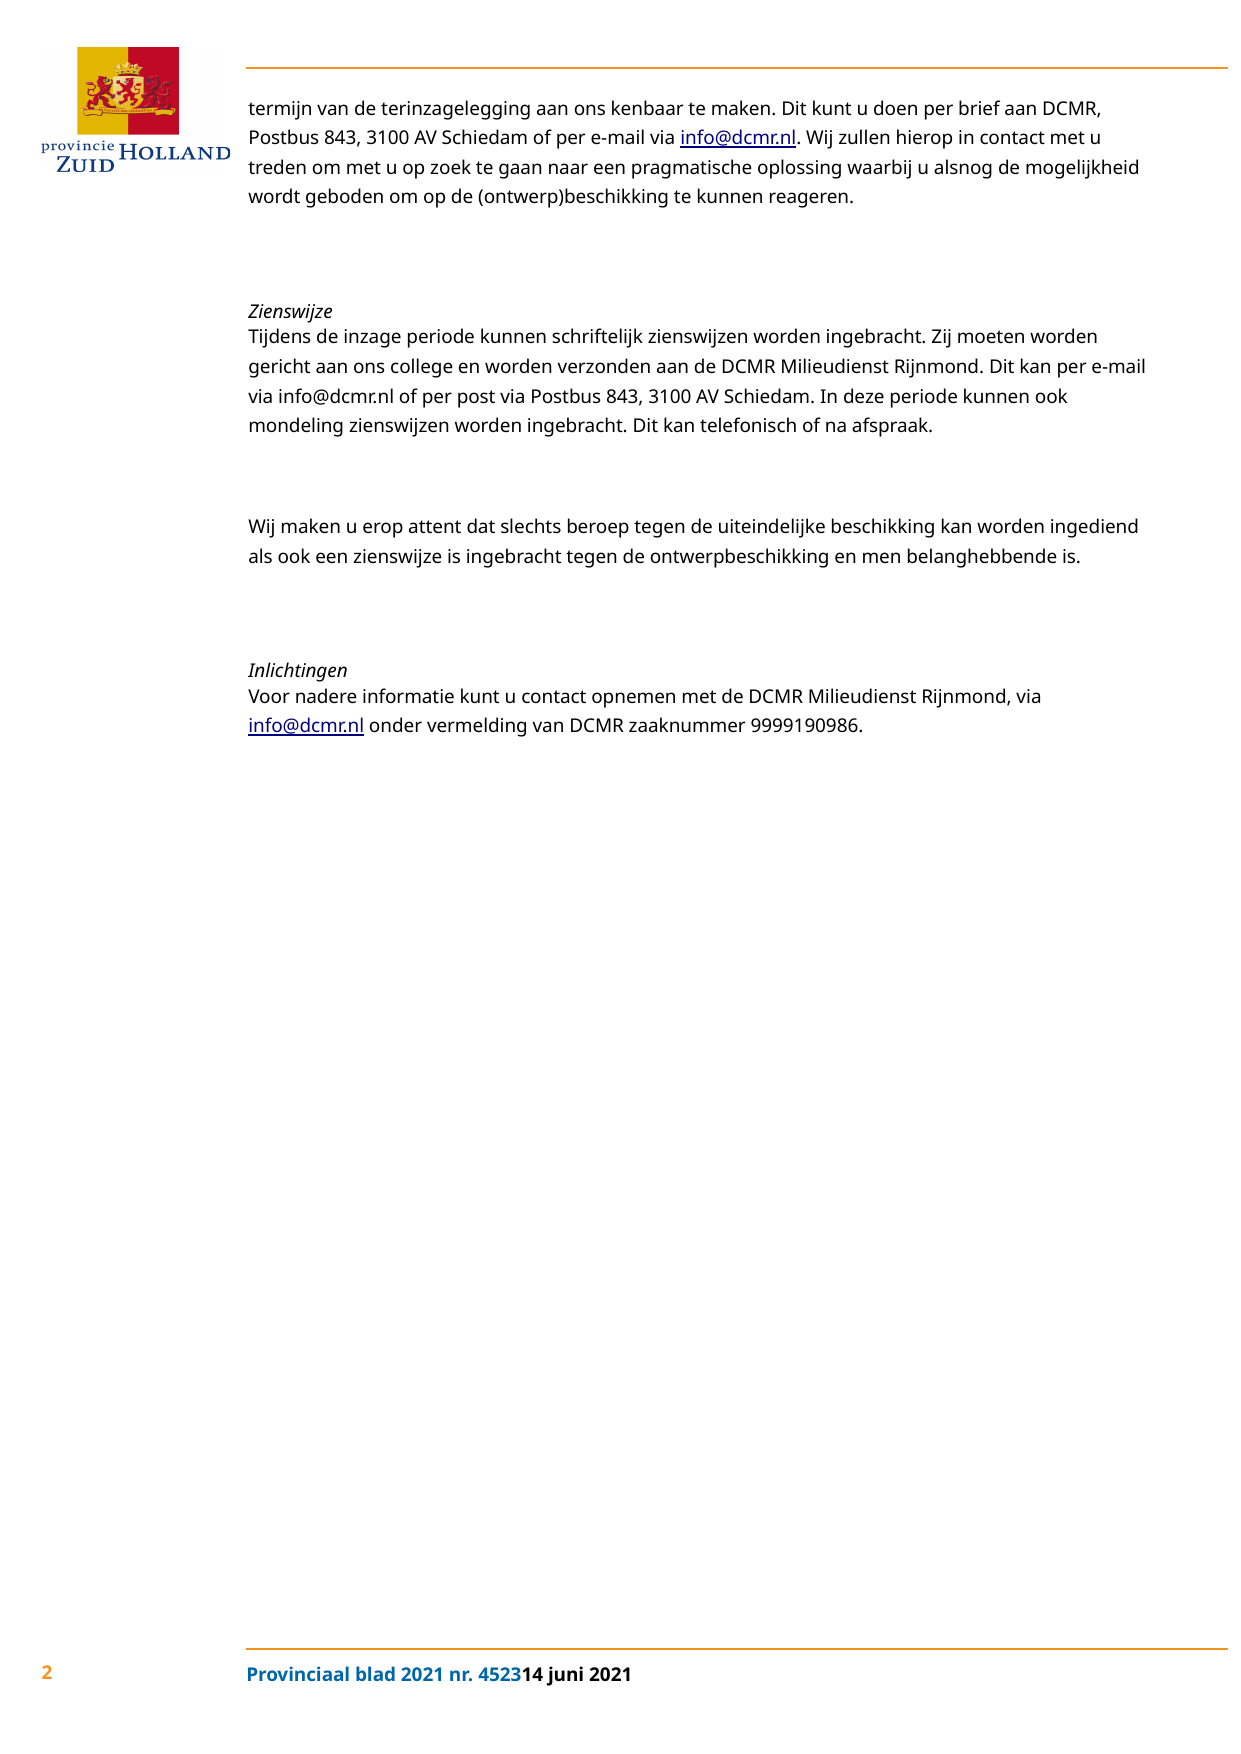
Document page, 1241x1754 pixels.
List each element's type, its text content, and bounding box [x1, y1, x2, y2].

text Wij maken u erop attent dat slechts beroep tegen de uiteindelijke beschikking kan worden ingediend als ook een zienswijze is ingebracht tegen de ontwerpbeschikking en men belanghebbende is. [248, 513, 1152, 568]
text Voor nadere informatie kunt u contact opnemen met de DCMR Milieudienst Rijnmond, via info@dcmr.nl onder vermelding van DCMR zaaknummer 9999190986. [248, 683, 1152, 738]
text Tijdens de inzage periode kunnen schriftelijk zienswijzen worden ingebracht. Zij moeten worden gericht aan ons college en worden verzonden aan de DCMR Milieudienst Rijnmond. Dit kan per e-mail via info@dcmr.nl of per post via Postbus 843, 3100 AV Schiedam. In deze periode kunnen ook mondeling zienswijzen worden ingebracht. Dit kan telefonisch of na afspraak. [248, 324, 1152, 438]
picture [41, 47, 231, 172]
text termijn van de terinzagelegging aan ons kenbaar te maken. Dit kunt u doen per brief aan DCMR, Postbus 843, 3100 AV Schiedam of per e-mail via info@dcmr.nl. Wij zullen hierop in contact met u treden om met u op zoek te gaan naar een pragmatische oplossing waarbij u alsnog de mogelijkheid wordt geboden om op de (ontwerp)beschikking te kunnen reageren. [248, 95, 1152, 209]
text Inlichtingen [248, 657, 1152, 683]
text Zienswijze [248, 298, 1152, 324]
